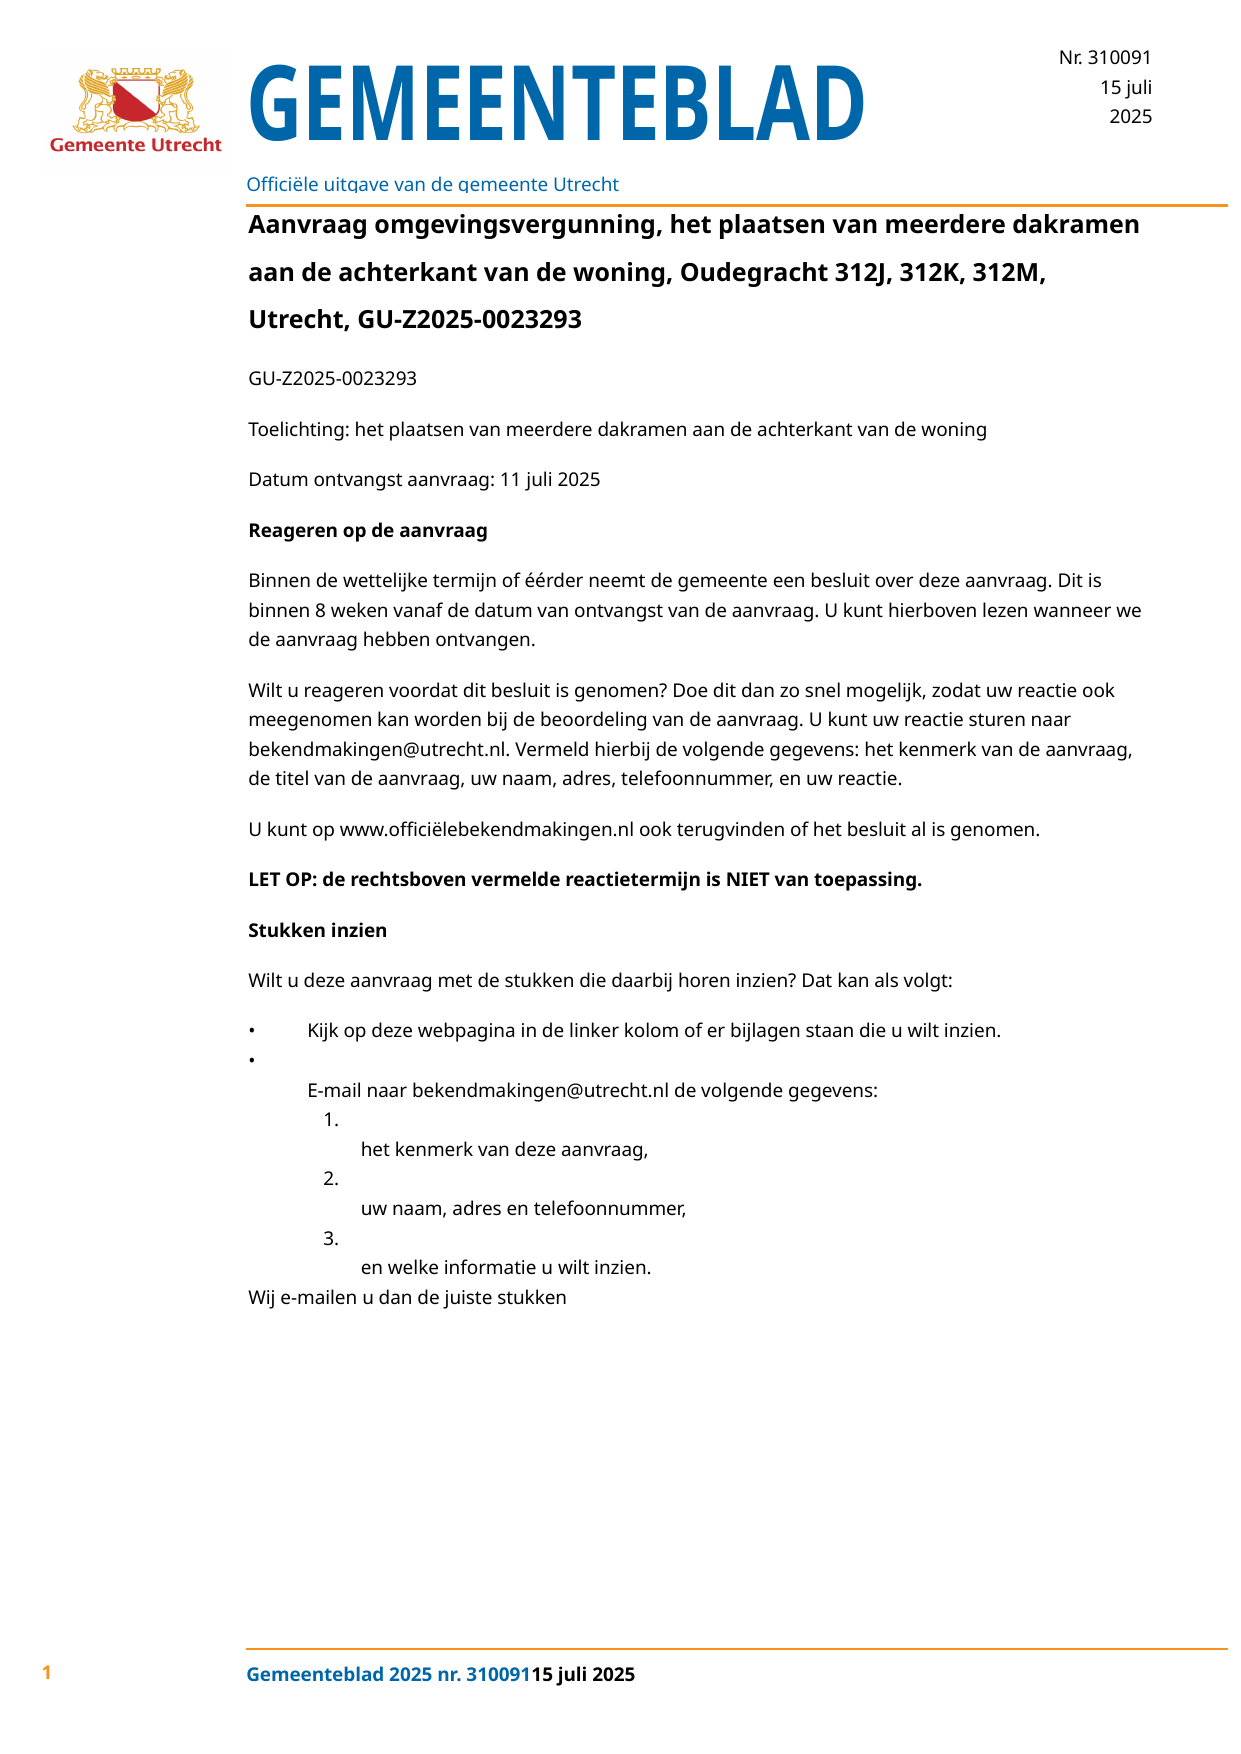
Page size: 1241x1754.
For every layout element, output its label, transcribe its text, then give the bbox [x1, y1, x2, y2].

text Datum ontvangst aanvraag: 11 juli 2025 [248, 466, 1152, 492]
text Aanvraag omgevingsvergunning, het plaatsen van meerdere dakramen aan de achterkant van de woning, Oudegracht 312J, 312K, 312M, Utrecht, GU-Z2025-0023293 [248, 207, 1152, 336]
text U kunt op www.officiëlebekendmakingen.nl ook terugvinden of het besluit al is genomen. [248, 816, 1152, 842]
text Wilt u deze aanvraag met de stukken die daarbij horen inzien? Dat kan als volgt: [248, 967, 1152, 993]
list het kenmerk van deze aanvraag, [323, 1136, 1152, 1162]
list uw naam, adres en telefoonnummer, [323, 1195, 1152, 1221]
text Stukken inzien [248, 917, 1152, 942]
text Reageren op de aanvraag [248, 517, 1152, 542]
text Binnen de wettelijke termijn of éérder neemt de gemeente een besluit over deze aanvraag. Dit is binnen 8 weken vanaf de datum van ontvangst van de aanvraag. U kunt hierboven lezen wanneer we de aanvraag hebben ontvangen. [248, 567, 1152, 652]
list en welke informatie u wilt inzien. [323, 1254, 1152, 1280]
list Kijk op deze webpagina in de linker kolom of er bijlagen staan die u wilt inzien. [248, 1018, 1152, 1043]
text Wilt u reageren voordat dit besluit is genomen? Doe dit dan zo snel mogelijk, zodat uw reactie ook meegenomen kan worden bij de beoordeling van de aanvraag. U kunt uw reactie sturen naar bekendmakingen@utrecht.nl. Vermeld hierbij de volgende gegevens: het kenmerk van de aanvraag, de titel van de aanvraag, uw naam, adres, telefoonnummer, en uw reactie. [248, 677, 1152, 791]
picture [41, 47, 231, 172]
text Wij e-mailen u dan de juiste stukken [248, 1284, 1152, 1309]
text LET OP: de rechtsboven vermelde reactietermijn is NIET van toepassing. [248, 866, 1152, 892]
text Toelichting: het plaatsen van meerdere dakramen aan de achterkant van de woning [248, 416, 1152, 442]
list E-mail naar bekendmakingen@utrecht.nl de volgende gegevens: [248, 1077, 1152, 1102]
text GU-Z2025-0023293 [248, 366, 1152, 391]
